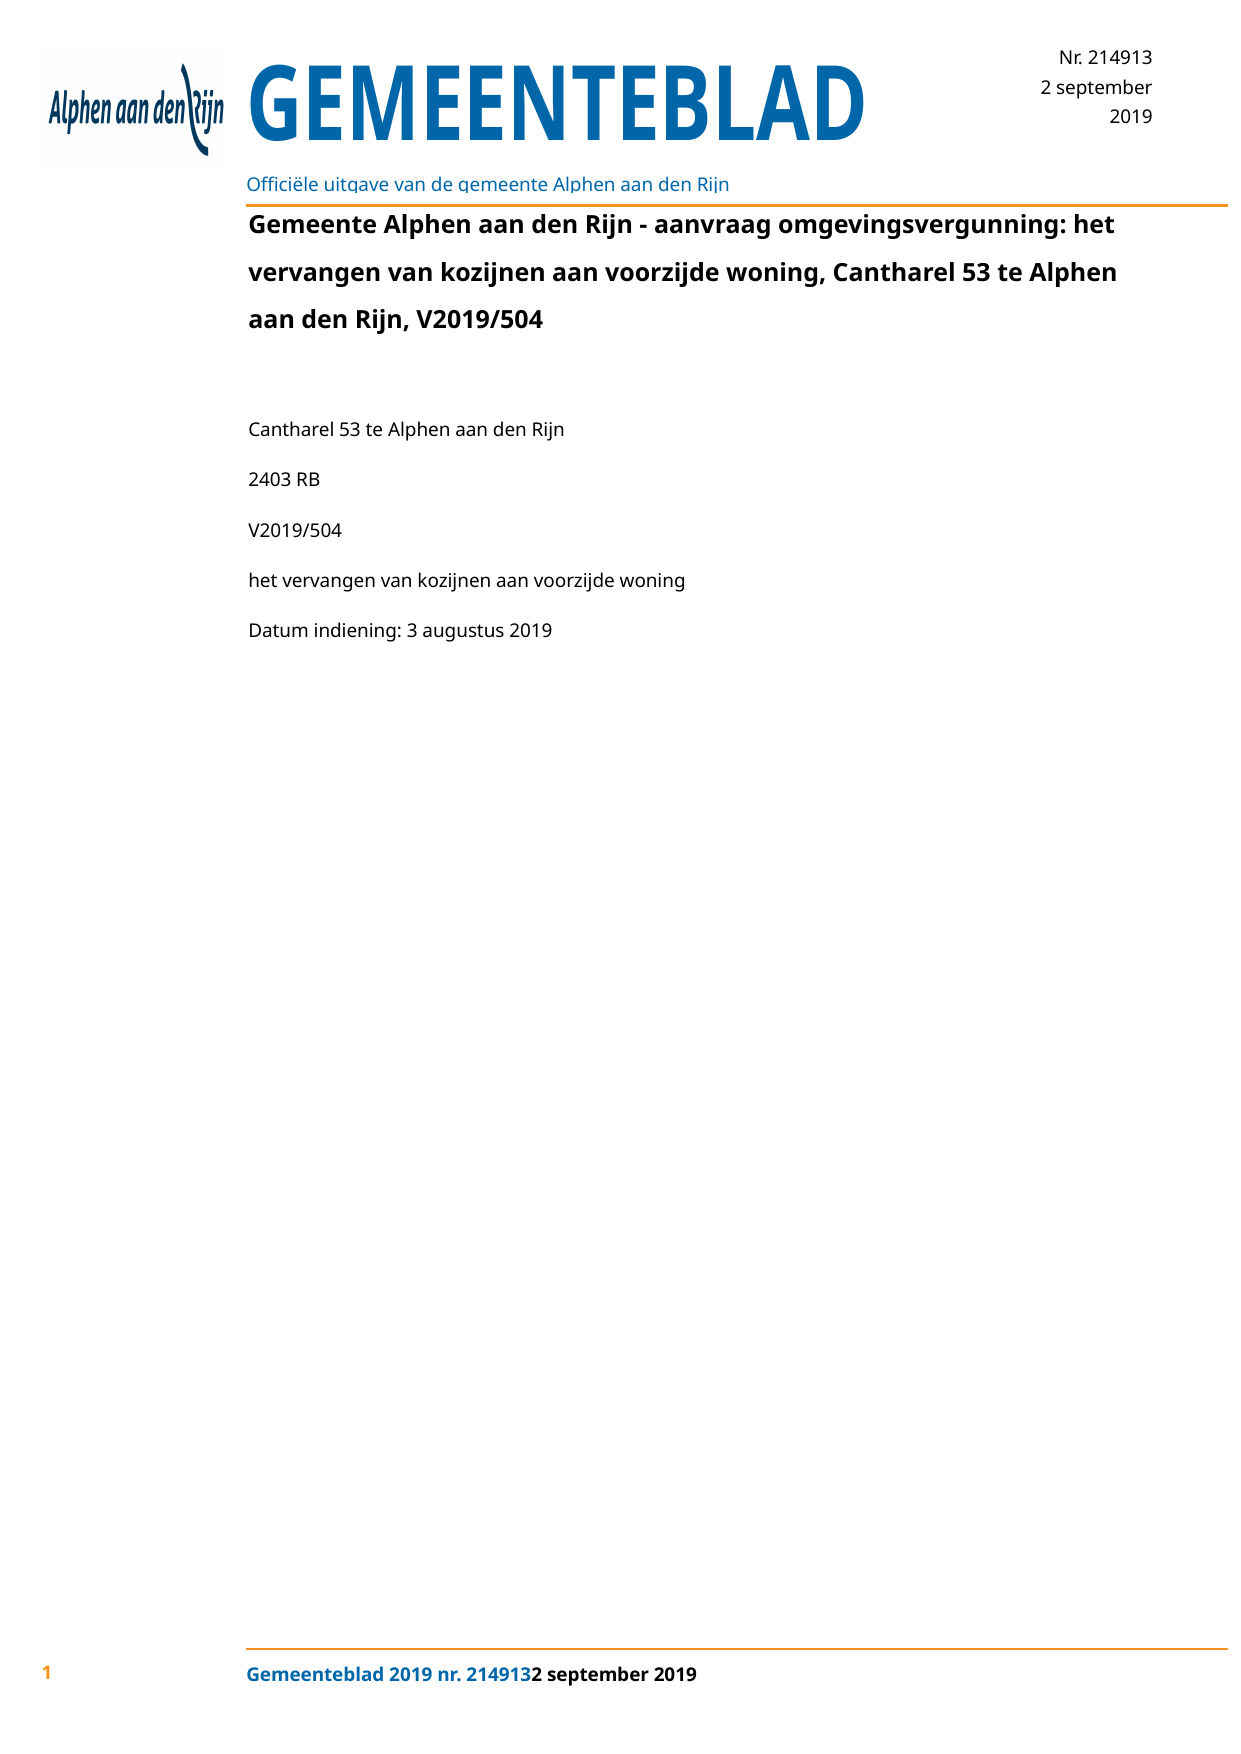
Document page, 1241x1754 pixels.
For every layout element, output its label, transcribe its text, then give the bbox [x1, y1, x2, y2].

text V2019/504 [248, 517, 1152, 542]
text Cantharel 53 te Alphen aan den Rijn [248, 416, 1152, 442]
picture [41, 47, 231, 172]
text Datum indiening: 3 augustus 2019 [248, 618, 1152, 643]
text Gemeente Alphen aan den Rijn - aanvraag omgevingsvergunning: het vervangen van kozijnen aan voorzijde woning, Cantharel 53 te Alphen aan den Rijn, V2019/504 [248, 207, 1152, 336]
text het vervangen van kozijnen aan voorzijde woning [248, 567, 1152, 593]
text 2403 RB [248, 466, 1152, 492]
